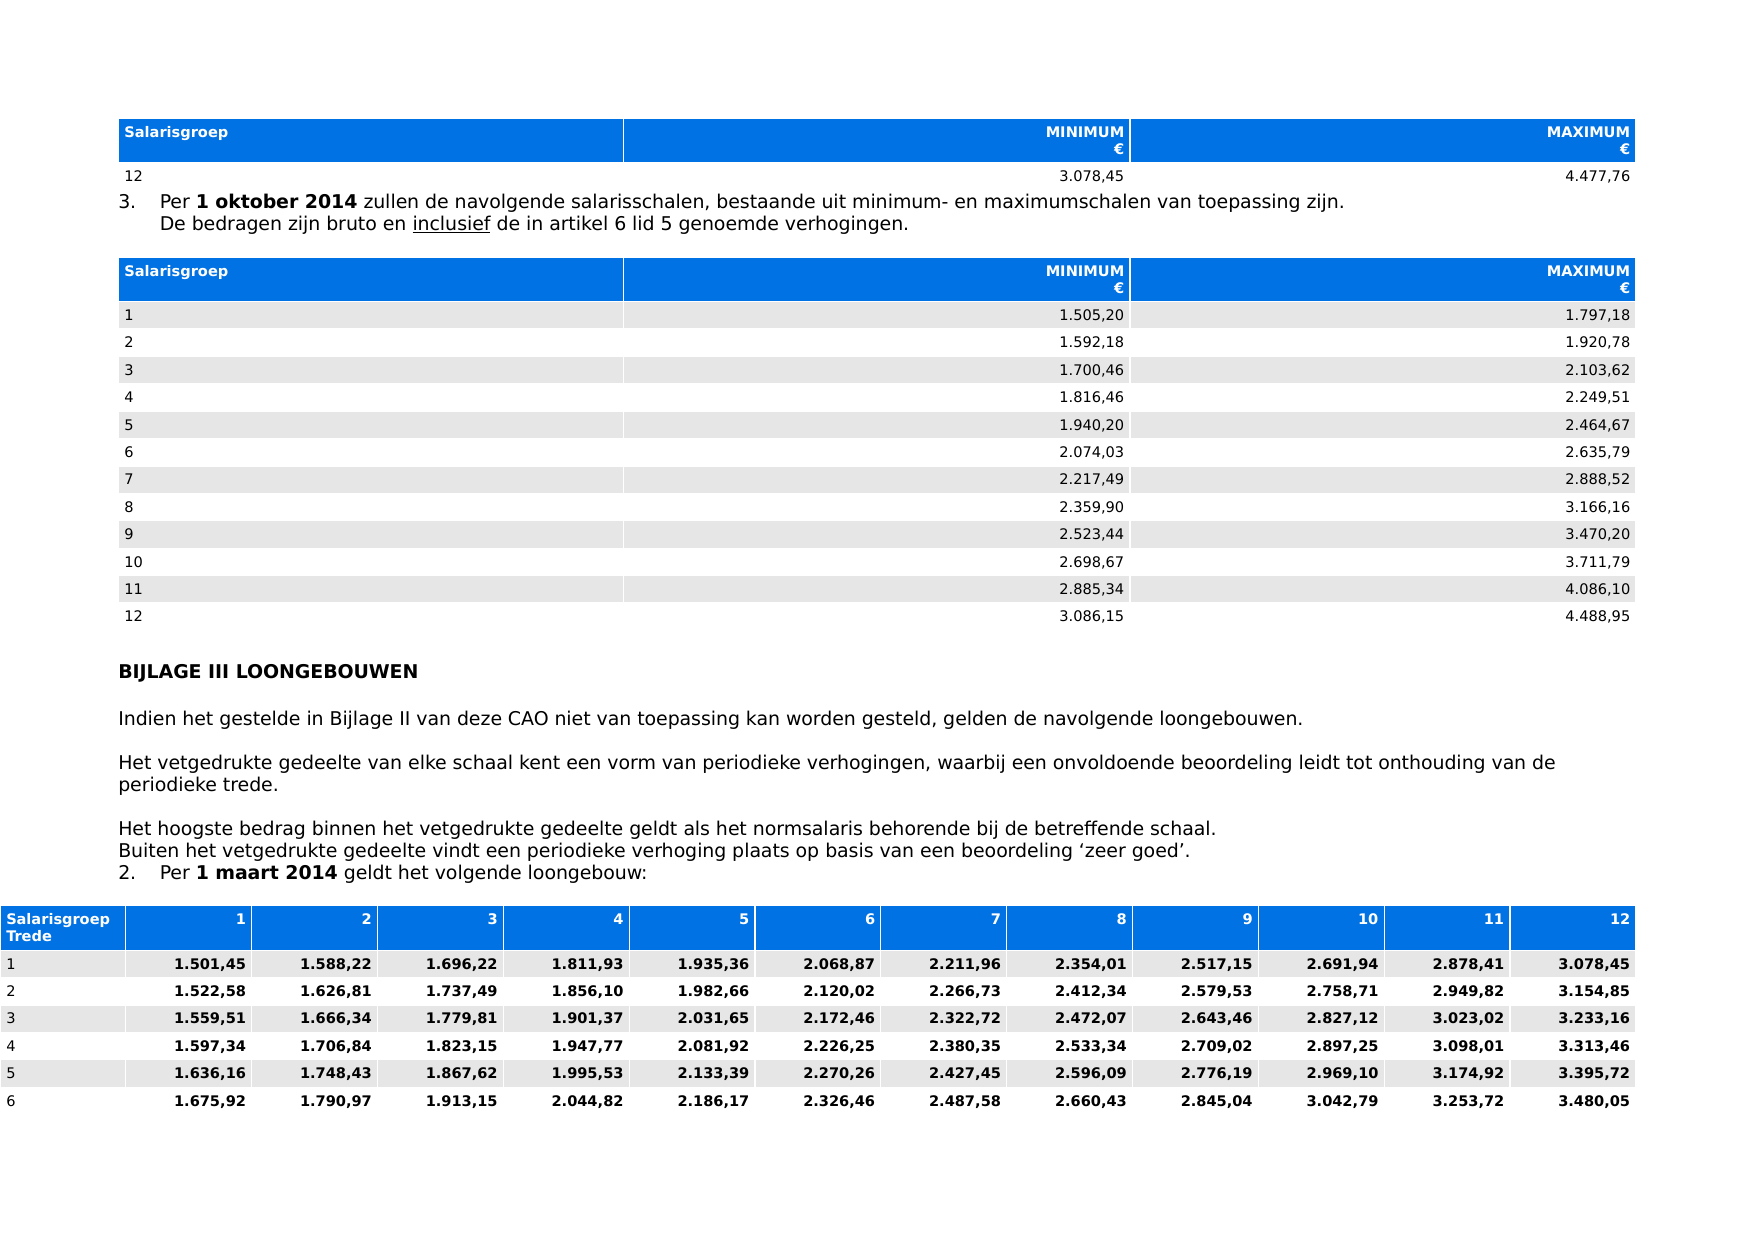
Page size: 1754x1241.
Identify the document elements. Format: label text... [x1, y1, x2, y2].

table_cell 3.023,02 [1385, 1006, 1509, 1032]
table_cell 1.947,77 [504, 1033, 629, 1059]
table_cell 4.477,76 [1131, 164, 1635, 190]
table_cell 2.878,41 [1385, 951, 1509, 977]
table_cell 2.888,52 [1131, 467, 1635, 493]
table_cell 4.488,95 [1131, 604, 1635, 630]
table_cell 3.253,72 [1385, 1088, 1509, 1114]
table_cell 6 [119, 439, 623, 466]
table_cell 2.758,71 [1259, 978, 1384, 1004]
text Het hoogste bedrag binnen het vetgedrukte gedeelte geldt als het normsalaris behorende bij de betreffende schaal. [118, 818, 1636, 839]
table_cell 1.913,15 [378, 1088, 503, 1114]
table_cell 1.935,36 [630, 951, 754, 977]
table_cell 1.592,18 [624, 330, 1129, 356]
table_cell 2.120,02 [756, 978, 880, 1004]
table_cell 1.790,97 [252, 1088, 377, 1114]
text 2. Per 1 maart 2014 geldt het volgende loongebouw: [118, 862, 1636, 883]
table_cell 3.480,05 [1511, 1088, 1635, 1114]
table_cell 3.233,16 [1511, 1006, 1635, 1032]
table_cell 2.885,34 [624, 576, 1129, 602]
table_cell 1.737,49 [378, 978, 503, 1004]
table_cell 2.845,04 [1133, 1088, 1258, 1114]
table_cell 8 [119, 494, 623, 520]
table_header MINIMUM € [624, 258, 1129, 301]
text 3. Per 1 oktober 2014 zullen de navolgende salarisschalen, bestaande uit minimum- en maximumschalen van toepassing zijn. [118, 191, 1636, 213]
table_cell 4.086,10 [1131, 576, 1635, 602]
table_cell 2.660,43 [1007, 1088, 1132, 1114]
table_cell 3.078,45 [624, 164, 1129, 190]
table_cell 1.823,15 [378, 1033, 503, 1059]
table_cell 3.313,46 [1511, 1033, 1635, 1059]
table_cell 2.464,67 [1131, 412, 1635, 438]
table_cell 2.044,82 [504, 1088, 629, 1114]
table_cell 1.748,43 [252, 1060, 377, 1087]
text Buiten het vetgedrukte gedeelte vindt een periodieke verhoging plaats op basis van een beoordeling ‘zeer goed’. [118, 839, 1636, 862]
table_header 10 [1259, 906, 1384, 950]
table_cell 6 [1, 1088, 125, 1114]
table_cell 3.078,45 [1511, 951, 1635, 977]
table_cell 2.186,17 [630, 1088, 754, 1114]
table_cell 1.559,51 [126, 1006, 251, 1032]
table_header 7 [881, 906, 1006, 950]
table_cell 3.042,79 [1259, 1088, 1384, 1114]
table_cell 2.354,01 [1007, 951, 1132, 977]
table_header MAXIMUM € [1131, 258, 1635, 301]
table_header MAXIMUM € [1131, 119, 1635, 162]
table_cell 3.470,20 [1131, 521, 1635, 548]
table_cell 2.517,15 [1133, 951, 1258, 977]
table_cell 1.779,81 [378, 1006, 503, 1032]
table_cell 3.154,85 [1511, 978, 1635, 1004]
table_cell 1.856,10 [504, 978, 629, 1004]
table_cell 1.816,46 [624, 384, 1129, 411]
table_cell 1.522,58 [126, 978, 251, 1004]
table_cell 1.982,66 [630, 978, 754, 1004]
table_cell 2.709,02 [1133, 1033, 1258, 1059]
table_header 4 [504, 906, 629, 950]
table_cell 2.211,96 [881, 951, 1006, 977]
text Indien het gestelde in Bijlage II van deze CAO niet van toepassing kan worden gesteld, gelden de navolgende loongebouwen. [118, 708, 1636, 730]
table_cell 1.636,16 [126, 1060, 251, 1087]
table_cell 5 [1, 1060, 125, 1087]
table_cell 2.226,25 [756, 1033, 880, 1059]
table_cell 2.081,92 [630, 1033, 754, 1059]
table_header 9 [1133, 906, 1258, 950]
table_cell 1.505,20 [624, 302, 1129, 328]
table_cell 2.523,44 [624, 521, 1129, 548]
table_cell 1.675,92 [126, 1088, 251, 1114]
table_cell 1.706,84 [252, 1033, 377, 1059]
table_cell 2.380,35 [881, 1033, 1006, 1059]
table_cell 2.074,03 [624, 439, 1129, 466]
table_header 12 [1511, 906, 1635, 950]
table_cell 12 [119, 164, 623, 190]
table_header Salarisgroep [119, 258, 623, 301]
table_cell 2.322,72 [881, 1006, 1006, 1032]
table_cell 2 [119, 330, 623, 356]
table_cell 2.249,51 [1131, 384, 1635, 411]
table_cell 2.691,94 [1259, 951, 1384, 977]
table_cell 2.326,46 [756, 1088, 880, 1114]
table_header 5 [630, 906, 754, 950]
table_header 6 [756, 906, 880, 950]
table_cell 2.359,90 [624, 494, 1129, 520]
table_cell 1.501,45 [126, 951, 251, 977]
table_cell 3.174,92 [1385, 1060, 1509, 1087]
table_cell 2.103,62 [1131, 357, 1635, 383]
table_cell 1.588,22 [252, 951, 377, 977]
table_cell 1.666,34 [252, 1006, 377, 1032]
table_cell 10 [119, 549, 623, 575]
table_cell 1.700,46 [624, 357, 1129, 383]
table_cell 4 [119, 384, 623, 411]
table_cell 2.969,10 [1259, 1060, 1384, 1087]
table_cell 2.698,67 [624, 549, 1129, 575]
table_cell 2.472,07 [1007, 1006, 1132, 1032]
table_cell 2.643,46 [1133, 1006, 1258, 1032]
table_cell 2.266,73 [881, 978, 1006, 1004]
text Het vetgedrukte gedeelte van elke schaal kent een vorm van periodieke verhogingen, waarbij een onvoldoende beoordeling leidt tot onthouding van de periodieke trede. [118, 752, 1636, 796]
text De bedragen zijn bruto en inclusief de in artikel 6 lid 5 genoemde verhogingen. [159, 213, 1636, 235]
table_header 2 [252, 906, 377, 950]
table_cell 7 [119, 467, 623, 493]
table_cell 2.217,49 [624, 467, 1129, 493]
table_cell 2.897,25 [1259, 1033, 1384, 1059]
table_cell 3 [1, 1006, 125, 1032]
table_cell 1.811,93 [504, 951, 629, 977]
table_header 1 [126, 906, 251, 950]
table_cell 1.626,81 [252, 978, 377, 1004]
subtitle BIJLAGE III LOONGEBOUWEN [118, 661, 1636, 683]
table_cell 2.270,26 [756, 1060, 880, 1087]
table_cell 1.597,34 [126, 1033, 251, 1059]
table_header MINIMUM € [624, 119, 1129, 162]
table_header 8 [1007, 906, 1132, 950]
table_cell 1.901,37 [504, 1006, 629, 1032]
table_cell 3.395,72 [1511, 1060, 1635, 1087]
table_cell 9 [119, 521, 623, 548]
table_cell 3.098,01 [1385, 1033, 1509, 1059]
table_cell 1 [1, 951, 125, 977]
table_cell 5 [119, 412, 623, 438]
table_cell 2.949,82 [1385, 978, 1509, 1004]
table_cell 2 [1, 978, 125, 1004]
table_cell 2.133,39 [630, 1060, 754, 1087]
table_cell 1.995,53 [504, 1060, 629, 1087]
table_cell 2.172,46 [756, 1006, 880, 1032]
table_cell 3.166,16 [1131, 494, 1635, 520]
table_cell 2.635,79 [1131, 439, 1635, 466]
table_cell 4 [1, 1033, 125, 1059]
table_cell 2.427,45 [881, 1060, 1006, 1087]
table_cell 11 [119, 576, 623, 602]
table_cell 1.867,62 [378, 1060, 503, 1087]
table_cell 1.696,22 [378, 951, 503, 977]
table_cell 2.533,34 [1007, 1033, 1132, 1059]
table_header 11 [1385, 906, 1509, 950]
table_cell 2.579,53 [1133, 978, 1258, 1004]
table_cell 1.920,78 [1131, 330, 1635, 356]
table_cell 2.487,58 [881, 1088, 1006, 1114]
table_header 3 [378, 906, 503, 950]
table_cell 2.031,65 [630, 1006, 754, 1032]
table_cell 2.776,19 [1133, 1060, 1258, 1087]
table_cell 1.940,20 [624, 412, 1129, 438]
table_cell 12 [119, 604, 623, 630]
table_cell 2.827,12 [1259, 1006, 1384, 1032]
table_cell 3.711,79 [1131, 549, 1635, 575]
table_cell 2.068,87 [756, 951, 880, 977]
table_cell 3.086,15 [624, 604, 1129, 630]
table_header Salarisgroep [119, 119, 623, 162]
table_cell 1 [119, 302, 623, 328]
table_cell 1.797,18 [1131, 302, 1635, 328]
table_header Salarisgroep Trede [1, 906, 125, 950]
table_cell 3 [119, 357, 623, 383]
table_cell 2.596,09 [1007, 1060, 1132, 1087]
table_cell 2.412,34 [1007, 978, 1132, 1004]
